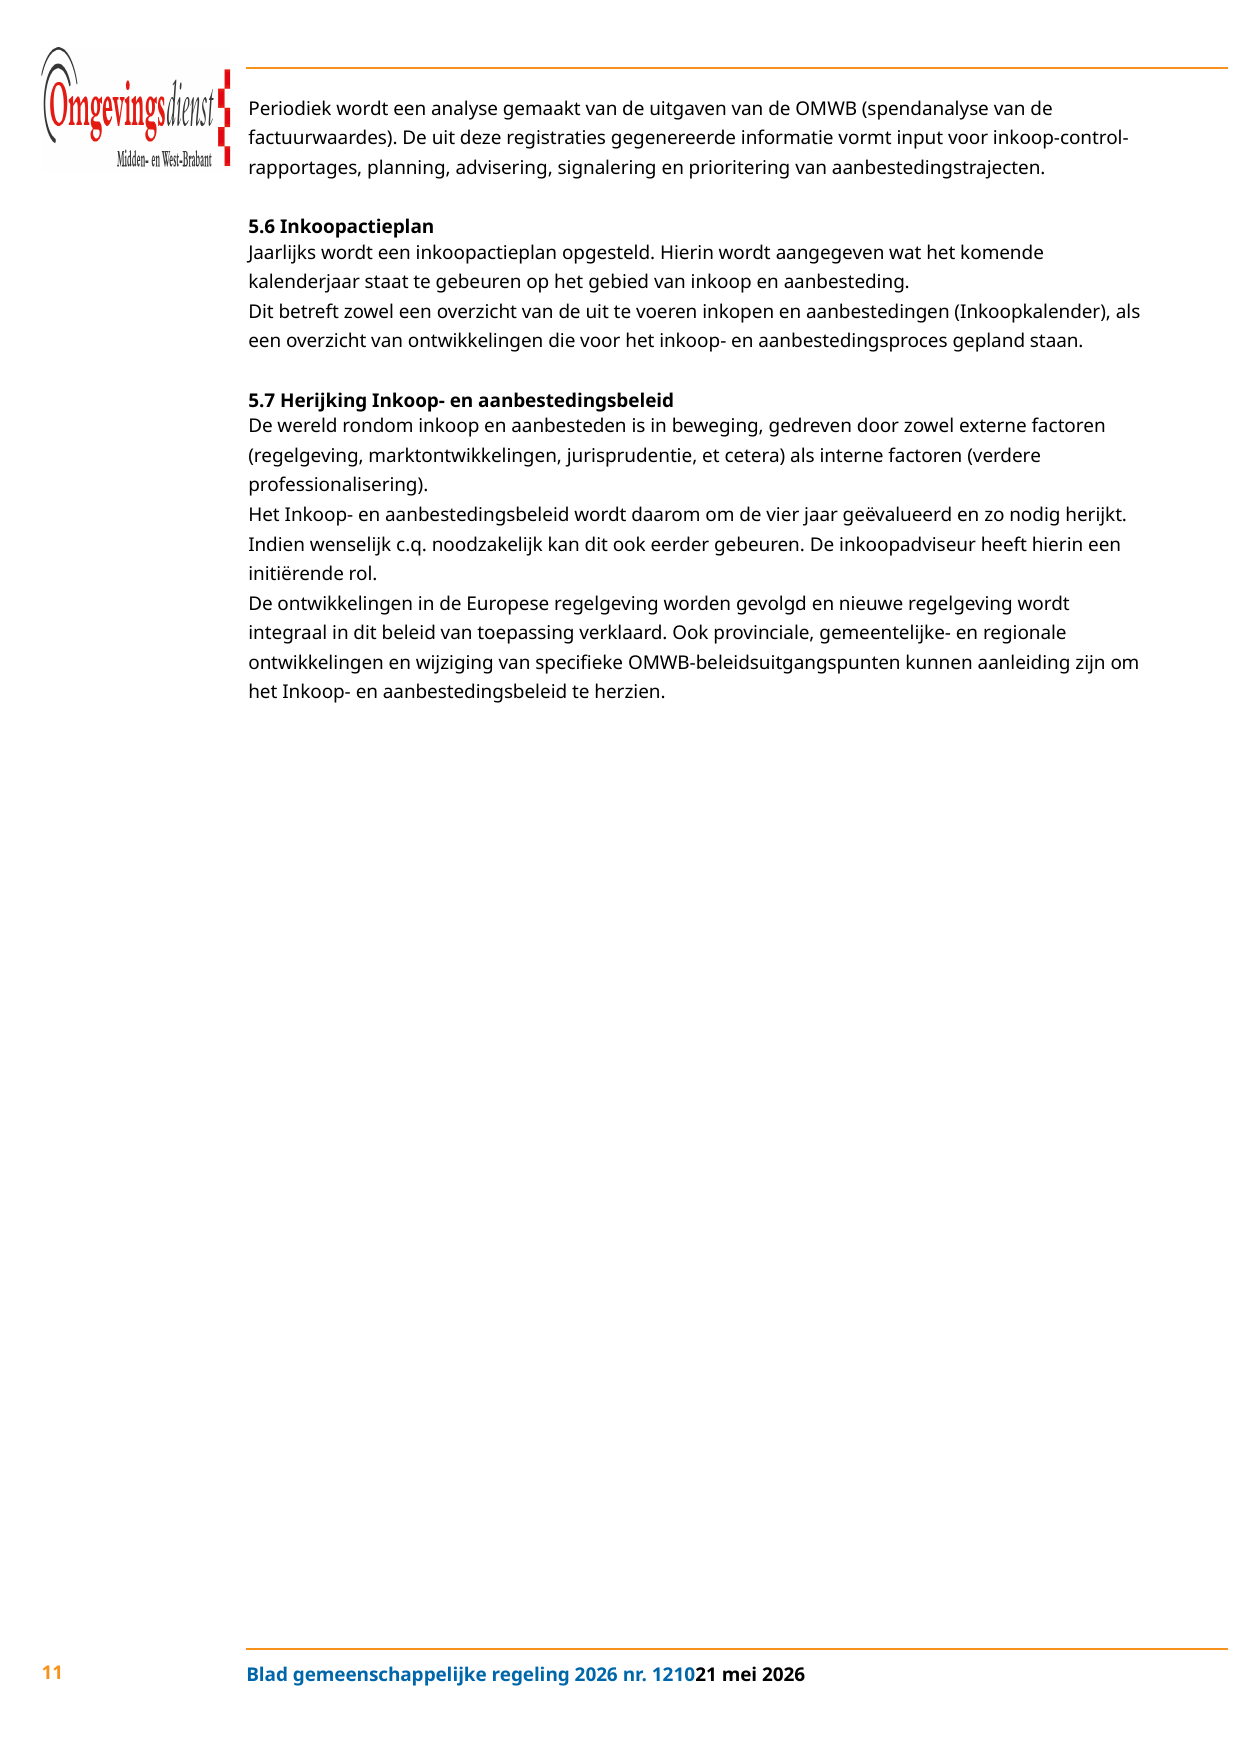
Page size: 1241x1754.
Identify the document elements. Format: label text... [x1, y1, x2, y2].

text De ontwikkelingen in de Europese regelgeving worden gevolgd en nieuwe regelgeving wordt integraal in dit beleid van toepassing verklaard. Ook provinciale, gemeentelijke- en regionale ontwikkelingen en wijziging van specifieke OMWB-beleidsuitgangspunten kunnen aanleiding zijn om het Inkoop- en aanbestedingsbeleid te herzien. [248, 590, 1152, 704]
text Dit betreft zowel een overzicht van de uit te voeren inkopen en aanbestedingen (Inkoopkalender), als een overzicht van ontwikkelingen die voor het inkoop- en aanbestedingsproces gepland staan. [248, 298, 1152, 353]
text Indien wenselijk c.q. noodzakelijk kan dit ook eerder gebeuren. De inkoopadviseur heeft hierin een initiërende rol. [248, 531, 1152, 586]
text 5.7 Herijking Inkoop- en aanbestedingsbeleid [248, 387, 1152, 412]
text De wereld rondom inkoop en aanbesteden is in beweging, gedreven door zowel externe factoren (regelgeving, marktontwikkelingen, jurisprudentie, et cetera) als interne factoren (verdere professionalisering). [248, 412, 1152, 497]
text Jaarlijks wordt een inkoopactieplan opgesteld. Hierin wordt aangegeven wat het komende kalenderjaar staat te gebeuren op het gebied van inkoop en aanbesteding. [248, 239, 1152, 294]
text Het Inkoop- en aanbestedingsbeleid wordt daarom om de vier jaar geëvalueerd en zo nodig herijkt. [248, 501, 1152, 527]
text Periodiek wordt een analyse gemaakt van de uitgaven van de OMWB (spendanalyse van de factuurwaardes). De uit deze registraties gegenereerde informatie vormt input voor inkoop-control-rapportages, planning, advisering, signalering en prioritering van aanbestedingstrajecten. [248, 95, 1152, 180]
picture [41, 47, 231, 172]
text 5.6 Inkoopactieplan [248, 213, 1152, 239]
